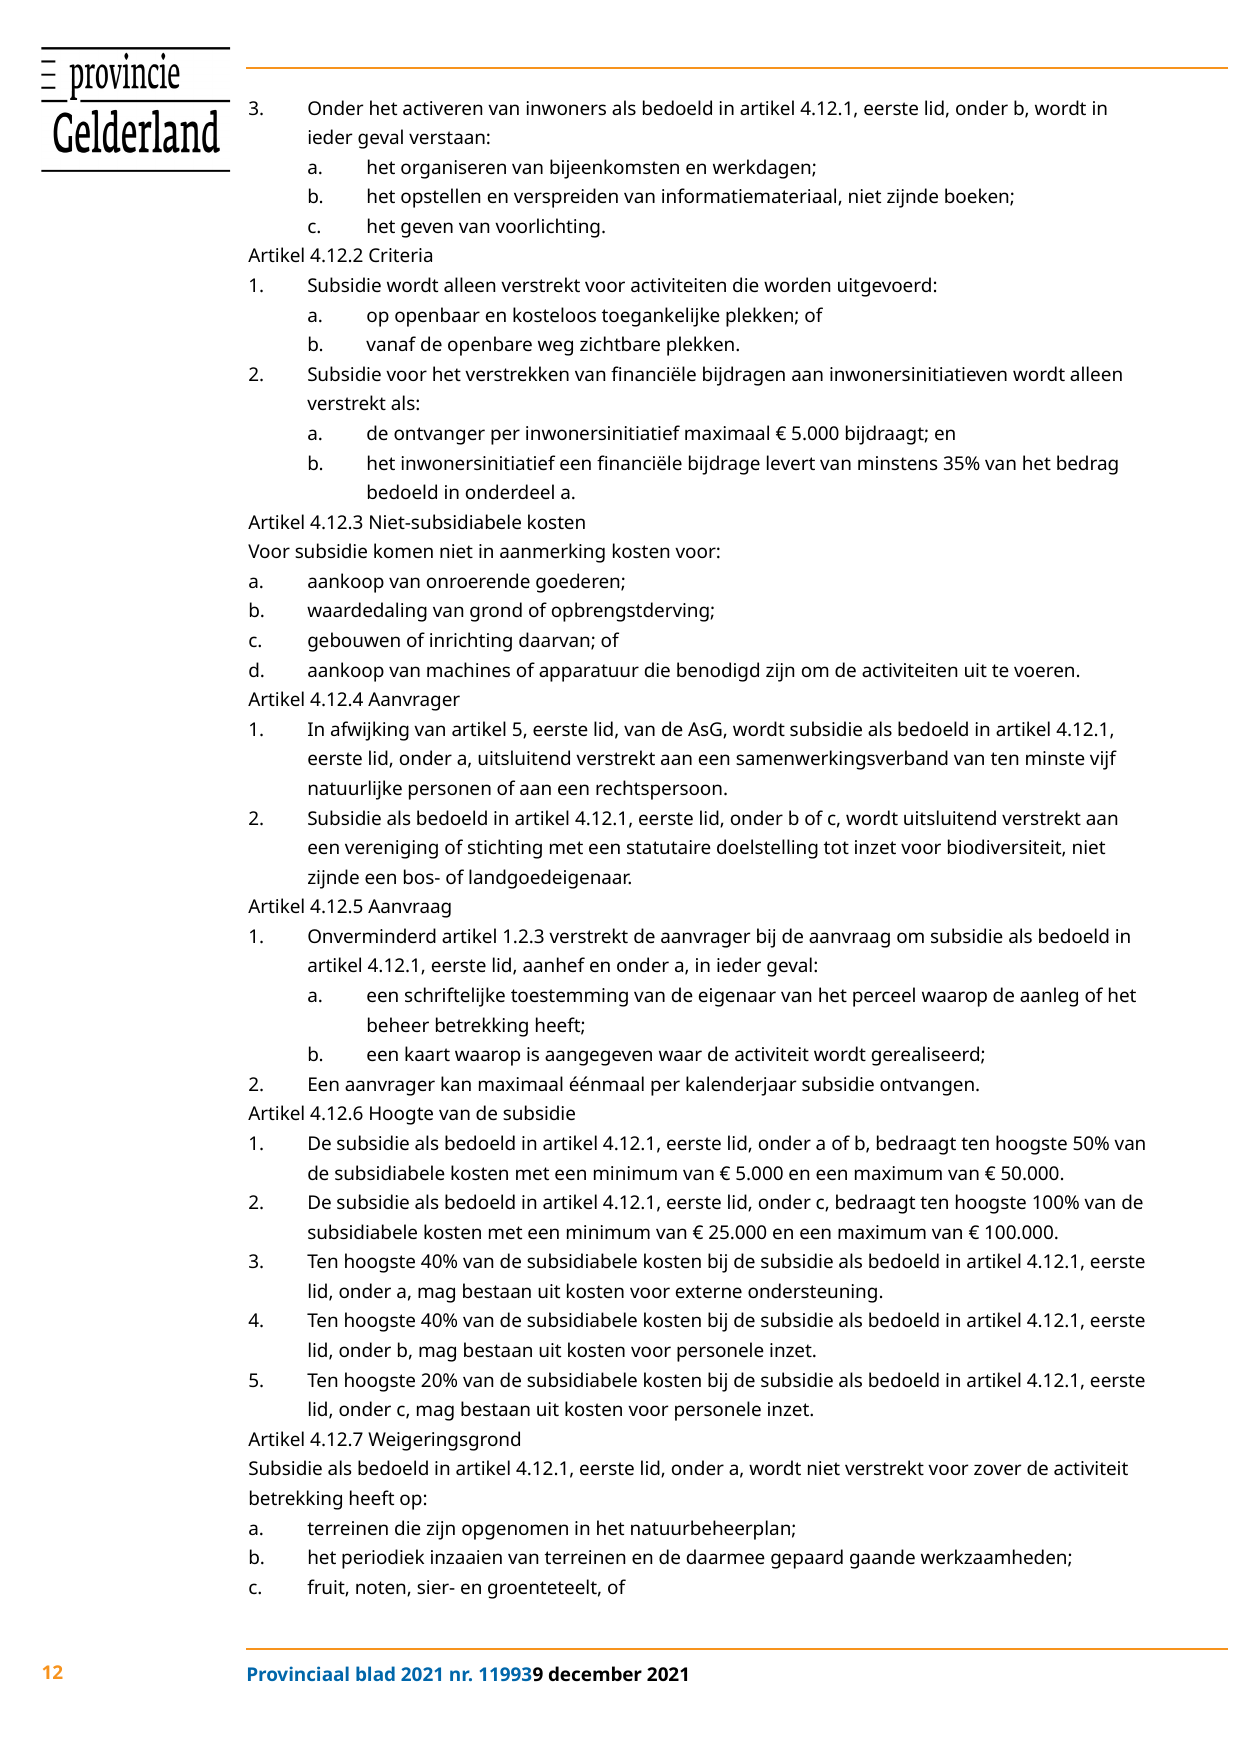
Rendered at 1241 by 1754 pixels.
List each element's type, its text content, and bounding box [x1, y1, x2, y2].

text Subsidie als bedoeld in artikel 4.12.1, eerste lid, onder a, wordt niet verstrekt voor zover de activiteit betrekking heeft op: [248, 1456, 1152, 1511]
list het periodiek inzaaien van terreinen en de daarmee gepaard gaande werkzaamheden; [248, 1544, 1152, 1570]
list een kaart waarop is aangegeven waar de activiteit wordt gerealiseerd; [307, 1041, 1152, 1067]
list Subsidie als bedoeld in artikel 4.12.1, eerste lid, onder b of c, wordt uitsluitend verstrekt aan een vereniging of stichting met een statutaire doelstelling tot inzet voor biodiversiteit, niet zijnde een bos- of landgoedeigenaar. [248, 805, 1152, 890]
text Artikel 4.12.5 Aanvraag [248, 893, 1152, 919]
list De subsidie als bedoeld in artikel 4.12.1, eerste lid, onder a of b, bedraagt ten hoogste 50% van de subsidiabele kosten met een minimum van € 5.000 en een maximum van € 50.000. [248, 1130, 1152, 1186]
list Onder het activeren van inwoners als bedoeld in artikel 4.12.1, eerste lid, onder b, wordt in ieder geval verstaan: [248, 95, 1152, 150]
text Artikel 4.12.3 Niet-subsidiabele kosten [248, 509, 1152, 535]
list Subsidie wordt alleen verstrekt voor activiteiten die worden uitgevoerd: [248, 272, 1152, 298]
list Ten hoogste 20% van de subsidiabele kosten bij de subsidie als bedoeld in artikel 4.12.1, eerste lid, onder c, mag bestaan uit kosten voor personele inzet. [248, 1367, 1152, 1422]
text Artikel 4.12.4 Aanvrager [248, 686, 1152, 712]
list de ontvanger per inwonersinitiatief maximaal € 5.000 bijdraagt; en [307, 420, 1152, 446]
text Artikel 4.12.7 Weigeringsgrond [248, 1426, 1152, 1452]
list Subsidie voor het verstrekken van financiële bijdragen aan inwonersinitiatieven wordt alleen verstrekt als: [248, 361, 1152, 416]
list het opstellen en verspreiden van informatiemateriaal, niet zijnde boeken; [307, 183, 1152, 209]
list terreinen die zijn opgenomen in het natuurbeheerplan; [248, 1515, 1152, 1541]
list fruit, noten, sier- en groenteteelt, of [248, 1574, 1152, 1600]
picture [41, 47, 231, 172]
text Artikel 4.12.2 Criteria [248, 243, 1152, 268]
list Ten hoogste 40% van de subsidiabele kosten bij de subsidie als bedoeld in artikel 4.12.1, eerste lid, onder a, mag bestaan uit kosten voor externe ondersteuning. [248, 1248, 1152, 1304]
text Voor subsidie komen niet in aanmerking kosten voor: [248, 538, 1152, 564]
list het organiseren van bijeenkomsten en werkdagen; [307, 154, 1152, 180]
list gebouwen of inrichting daarvan; of [248, 627, 1152, 653]
list Onverminderd artikel 1.2.3 verstrekt de aanvrager bij de aanvraag om subsidie als bedoeld in artikel 4.12.1, eerste lid, aanhef en onder a, in ieder geval: [248, 923, 1152, 978]
list Een aanvrager kan maximaal éénmaal per kalenderjaar subsidie ontvangen. [248, 1071, 1152, 1097]
list aankoop van machines of apparatuur die benodigd zijn om de activiteiten uit te voeren. [248, 657, 1152, 683]
list De subsidie als bedoeld in artikel 4.12.1, eerste lid, onder c, bedraagt ten hoogste 100% van de subsidiabele kosten met een minimum van € 25.000 en een maximum van € 100.000. [248, 1189, 1152, 1245]
list Ten hoogste 40% van de subsidiabele kosten bij de subsidie als bedoeld in artikel 4.12.1, eerste lid, onder b, mag bestaan uit kosten voor personele inzet. [248, 1308, 1152, 1363]
list In afwijking van artikel 5, eerste lid, van de AsG, wordt subsidie als bedoeld in artikel 4.12.1, eerste lid, onder a, uitsluitend verstrekt aan een samenwerkingsverband van ten minste vijf natuurlijke personen of aan een rechtspersoon. [248, 716, 1152, 801]
list vanaf de openbare weg zichtbare plekken. [307, 331, 1152, 357]
list het geven van voorlichting. [307, 213, 1152, 239]
list waardedaling van grond of opbrengstderving; [248, 598, 1152, 623]
text Artikel 4.12.6 Hoogte van de subsidie [248, 1101, 1152, 1126]
list op openbaar en kosteloos toegankelijke plekken; of [307, 302, 1152, 328]
list het inwonersinitiatief een financiële bijdrage levert van minstens 35% van het bedrag bedoeld in onderdeel a. [307, 450, 1152, 505]
list aankoop van onroerende goederen; [248, 568, 1152, 594]
list een schriftelijke toestemming van de eigenaar van het perceel waarop de aanleg of het beheer betrekking heeft; [307, 982, 1152, 1038]
